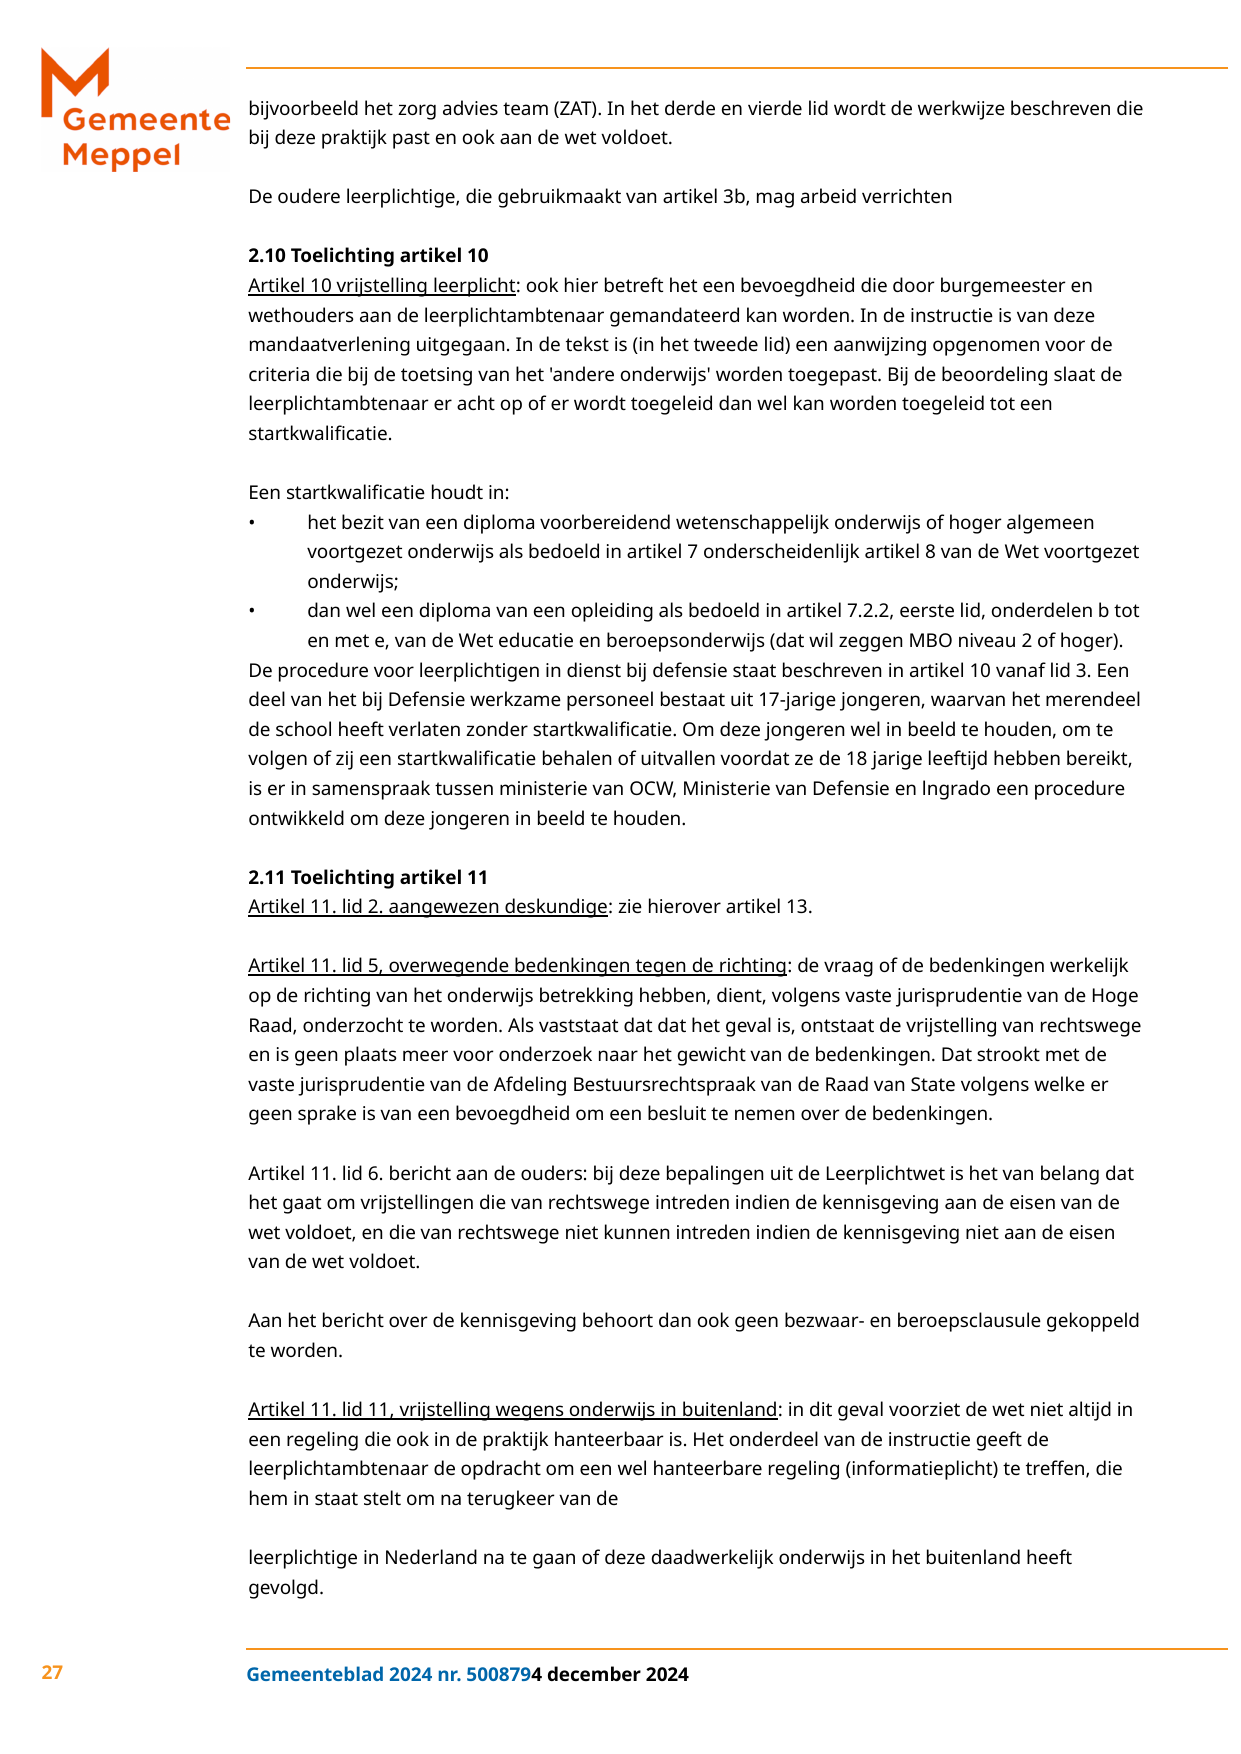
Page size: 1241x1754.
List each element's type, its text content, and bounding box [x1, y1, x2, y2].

text De procedure voor leerplichtigen in dienst bij defensie staat beschreven in artikel 10 vanaf lid 3. Een deel van het bij Defensie werkzame personeel bestaat uit 17-jarige jongeren, waarvan het merendeel de school heeft verlaten zonder startkwalificatie. Om deze jongeren wel in beeld te houden, om te volgen of zij een startkwalificatie behalen of uitvallen voordat ze de 18 jarige leeftijd hebben bereikt, is er in samenspraak tussen ministerie van OCW, Ministerie van Defensie en lngrado een procedure ontwikkeld om deze jongeren in beeld te houden. [248, 657, 1152, 831]
list het bezit van een diploma voorbereidend wetenschappelijk onderwijs of hoger algemeen voortgezet onderwijs als bedoeld in artikel 7 onderscheidenlijk artikel 8 van de Wet voortgezet onderwijs; [248, 509, 1152, 594]
text Artikel 11. lid 5, overwegende bedenkingen tegen de richting: de vraag of de bedenkingen werkelijk op de richting van het onderwijs betrekking hebben, dient, volgens vaste jurisprudentie van de Hoge Raad, onderzocht te worden. Als vaststaat dat dat het geval is, ontstaat de vrijstelling van rechtswege en is geen plaats meer voor onderzoek naar het gewicht van de bedenkingen. Dat strookt met de vaste jurisprudentie van de Afdeling Bestuursrechtspraak van de Raad van State volgens welke er geen sprake is van een bevoegdheid om een besluit te nemen over de bedenkingen. [248, 953, 1152, 1126]
text 2.11 Toelichting artikel 11 [248, 864, 1152, 890]
text 2.10 Toelichting artikel 10 [248, 243, 1152, 268]
text Artikel 11. lid 6. bericht aan de ouders: bij deze bepalingen uit de Leerplichtwet is het van belang dat het gaat om vrijstellingen die van rechtswege intreden indien de kennisgeving aan de eisen van de wet voldoet, en die van rechtswege niet kunnen intreden indien de kennisgeving niet aan de eisen van de wet voldoet. [248, 1160, 1152, 1274]
list dan wel een diploma van een opleiding als bedoeld in artikel 7.2.2, eerste lid, onderdelen b tot en met e, van de Wet educatie en beroepsonderwijs (dat wil zeggen MBO niveau 2 of hoger). [248, 598, 1152, 653]
text Artikel 10 vrijstelling leerplicht: ook hier betreft het een bevoegdheid die door burgemeester en wethouders aan de leerplichtambtenaar gemandateerd kan worden. In de instructie is van deze mandaatverlening uitgegaan. In de tekst is (in het tweede lid) een aanwijzing opgenomen voor de criteria die bij de toetsing van het 'andere onderwijs' worden toegepast. Bij de beoordeling slaat de leerplichtambtenaar er acht op of er wordt toegeleid dan wel kan worden toegeleid tot een startkwalificatie. [248, 272, 1152, 446]
text Artikel 11. lid 2. aangewezen deskundige: zie hierover artikel 13. [248, 893, 1152, 919]
text bijvoorbeeld het zorg advies team (ZAT). In het derde en vierde lid wordt de werkwijze beschreven die bij deze praktijk past en ook aan de wet voldoet. [248, 95, 1152, 150]
text leerplichtige in Nederland na te gaan of deze daadwerkelijk onderwijs in het buitenland heeft gevolgd. [248, 1544, 1152, 1600]
picture [41, 47, 231, 172]
text De oudere leerplichtige, die gebruikmaakt van artikel 3b, mag arbeid verrichten [248, 183, 1152, 209]
text Een startkwalificatie houdt in: [248, 479, 1152, 505]
text Artikel 11. lid 11, vrijstelling wegens onderwijs in buitenland: in dit geval voorziet de wet niet altijd in een regeling die ook in de praktijk hanteerbaar is. Het onderdeel van de instructie geeft de leerplichtambtenaar de opdracht om een wel hanteerbare regeling (informatieplicht) te treffen, die hem in staat stelt om na terugkeer van de [248, 1396, 1152, 1511]
text Aan het bericht over de kennisgeving behoort dan ook geen bezwaar- en beroepsclausule gekoppeld te worden. [248, 1308, 1152, 1363]
